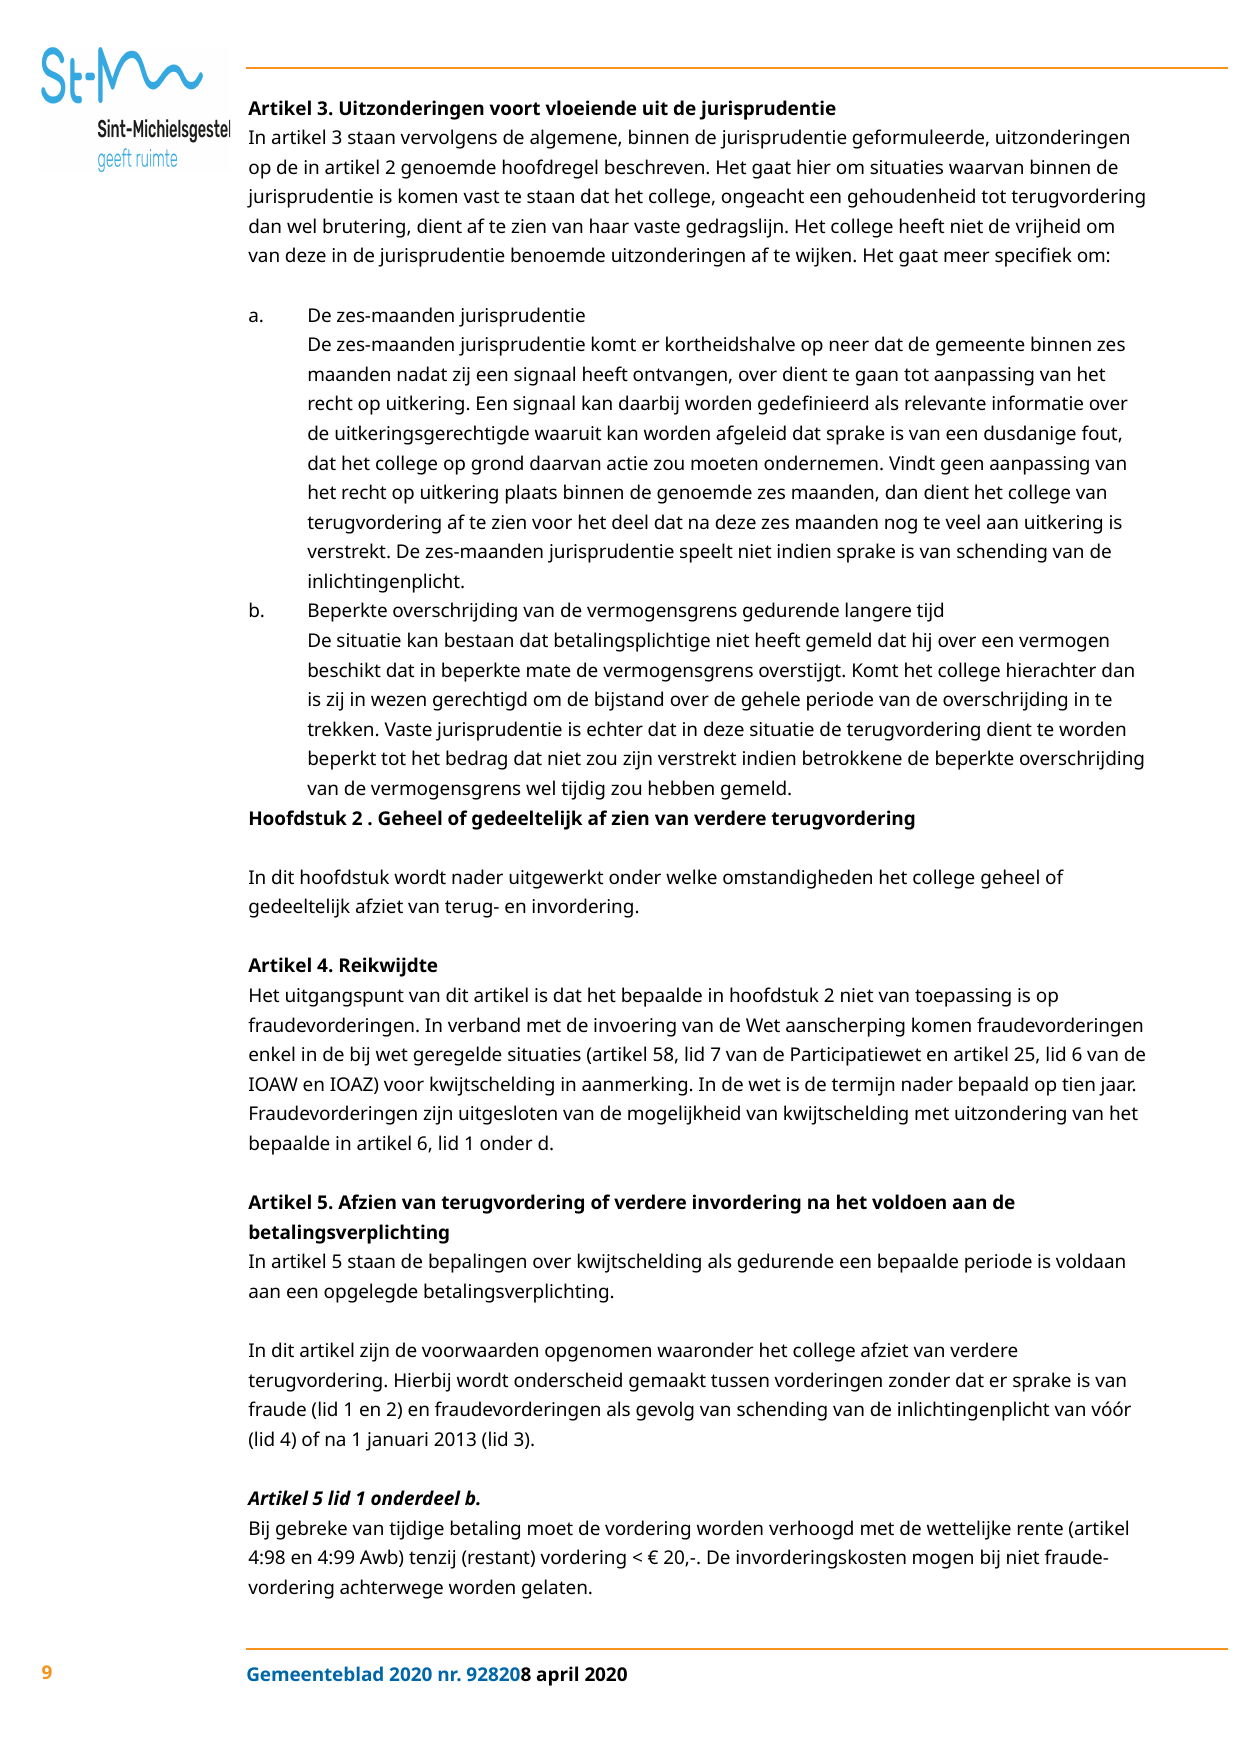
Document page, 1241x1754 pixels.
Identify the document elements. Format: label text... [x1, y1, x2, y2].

text Artikel 3. Uitzonderingen voort vloeiende uit de jurisprudentie [248, 95, 1152, 121]
list Beperkte overschrijding van de vermogensgrens gedurende langere tijd [248, 598, 1152, 623]
list De zes-maanden jurisprudentie komt er kortheidshalve op neer dat de gemeente binnen zes maanden nadat zij een signaal heeft ontvangen, over dient te gaan tot aanpassing van het recht op uitkering. Een signaal kan daarbij worden gedefinieerd als relevante informatie over de uitkeringsgerechtigde waaruit kan worden afgeleid dat sprake is van een dusdanige fout, dat het college op grond daarvan actie zou moeten ondernemen. Vindt geen aanpassing van het recht op uitkering plaats binnen de genoemde zes maanden, dan dient het college van terugvordering af te zien voor het deel dat na deze zes maanden nog te veel aan uitkering is verstrekt. De zes-maanden jurisprudentie speelt niet indien sprake is van schending van de inlichtingenplicht. [248, 331, 1152, 594]
text Bij gebreke van tijdige betaling moet de vordering worden verhoogd met de wettelijke rente (artikel 4:98 en 4:99 Awb) tenzij (restant) vordering < € 20,-. De invorderingskosten mogen bij niet fraude-vordering achterwege worden gelaten. [248, 1515, 1152, 1600]
list De zes-maanden jurisprudentie [248, 302, 1152, 328]
text Artikel 5. Afzien van terugvordering of verdere invordering na het voldoen aan de betalingsverplichting [248, 1189, 1152, 1245]
picture [41, 47, 231, 172]
list De situatie kan bestaan dat betalingsplichtige niet heeft gemeld dat hij over een vermogen beschikt dat in beperkte mate de vermogensgrens overstijgt. Komt het college hierachter dan is zij in wezen gerechtigd om de bijstand over de gehele periode van de overschrijding in te trekken. Vaste jurisprudentie is echter dat in deze situatie de terugvordering dient te worden beperkt tot het bedrag dat niet zou zijn verstrekt indien betrokkene de beperkte overschrijding van de vermogensgrens wel tijdig zou hebben gemeld. [248, 627, 1152, 801]
text In artikel 3 staan vervolgens de algemene, binnen de jurisprudentie geformuleerde, uitzonderingen op de in artikel 2 genoemde hoofdregel beschreven. Het gaat hier om situaties waarvan binnen de jurisprudentie is komen vast te staan dat het college, ongeacht een gehoudenheid tot terugvordering dan wel brutering, dient af te zien van haar vaste gedragslijn. Het college heeft niet de vrijheid om van deze in de jurisprudentie benoemde uitzonderingen af te wijken. Het gaat meer specifiek om: [248, 124, 1152, 268]
text In dit artikel zijn de voorwaarden opgenomen waaronder het college afziet van verdere terugvordering. Hierbij wordt onderscheid gemaakt tussen vorderingen zonder dat er sprake is van fraude (lid 1 en 2) en fraudevorderingen als gevolg van schending van de inlichtingenplicht van vóór (lid 4) of na 1 januari 2013 (lid 3). [248, 1337, 1152, 1452]
text Artikel 5 lid 1 onderdeel b. [248, 1485, 1152, 1511]
text In artikel 5 staan de bepalingen over kwijtschelding als gedurende een bepaalde periode is voldaan aan een opgelegde betalingsverplichting. [248, 1248, 1152, 1304]
text Hoofdstuk 2 . Geheel of gedeeltelijk af zien van verdere terugvordering [248, 805, 1152, 831]
text In dit hoofdstuk wordt nader uitgewerkt onder welke omstandigheden het college geheel of gedeeltelijk afziet van terug- en invordering. [248, 864, 1152, 919]
text Artikel 4. Reikwijdte [248, 953, 1152, 978]
text Het uitgangspunt van dit artikel is dat het bepaalde in hoofdstuk 2 niet van toepassing is op fraudevorderingen. In verband met de invoering van de Wet aanscherping komen fraudevorderingen enkel in de bij wet geregelde situaties (artikel 58, lid 7 van de Participatiewet en artikel 25, lid 6 van de IOAW en IOAZ) voor kwijtschelding in aanmerking. In de wet is de termijn nader bepaald op tien jaar. Fraudevorderingen zijn uitgesloten van de mogelijkheid van kwijtschelding met uitzondering van het bepaalde in artikel 6, lid 1 onder d. [248, 982, 1152, 1156]
